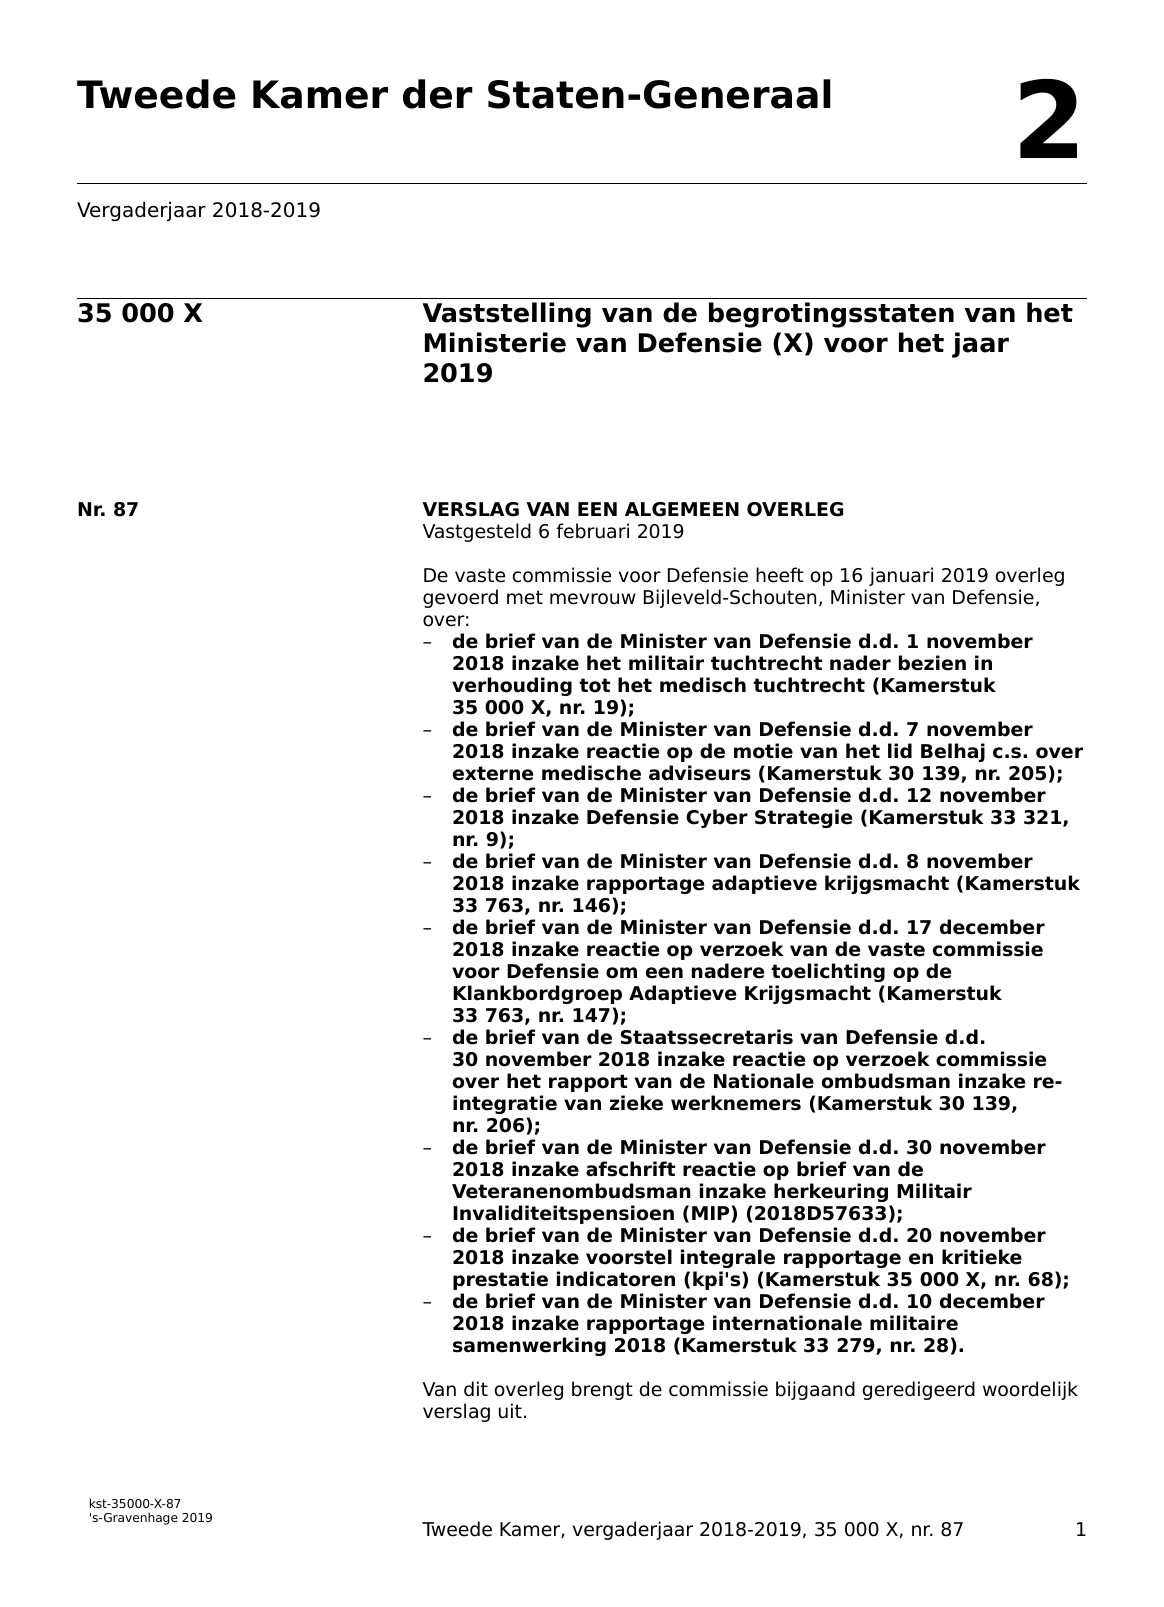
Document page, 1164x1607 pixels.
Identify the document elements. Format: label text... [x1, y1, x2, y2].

text – de brief van de Minister van Defensie d.d. 30 november 2018 inzake afschrift reactie op brief van de Veteranenombudsman inzake herkeuring Militair Invaliditeitspensioen (MIP) (2018D57633); [422, 1137, 1087, 1224]
text – de brief van de Minister van Defensie d.d. 7 november 2018 inzake reactie op de motie van het lid Belhaj c.s. over externe medische adviseurs (Kamerstuk 30 139, nr. 205); [422, 719, 1087, 785]
text – de brief van de Minister van Defensie d.d. 20 november 2018 inzake voorstel integrale rapportage en kritieke prestatie indicatoren (kpi's) (Kamerstuk 35 000 X, nr. 68); [422, 1224, 1087, 1291]
text kst-35000-X-87 [88, 1497, 323, 1511]
text De vaste commissie voor Defensie heeft op 16 januari 2019 overleg gevoerd met mevrouw Bijleveld-Schouten, Minister van Defensie, over: [422, 565, 1087, 631]
table_header Tweede Kamer der Staten-Generaal [77, 59, 886, 183]
text – de brief van de Minister van Defensie d.d. 17 december 2018 inzake reactie op verzoek van de vaste commissie voor Defensie om een nadere toelichting op de Klankbordgroep Adaptieve Krijgsmacht (Kamerstuk 33 763, nr. 147); [422, 917, 1087, 1027]
subtitle Nr. 87 VERSLAG VAN EEN ALGEMEEN OVERLEG [77, 499, 1087, 521]
text – de brief van de Minister van Defensie d.d. 12 november 2018 inzake Defensie Cyber Strategie (Kamerstuk 33 321, nr. 9); [422, 785, 1087, 851]
subtitle 35 000 X Vaststelling van de begrotingsstaten van het Ministerie van Defensie (X) voor het jaar 2019 [77, 299, 1087, 388]
table_header 2 [886, 59, 1087, 183]
text – de brief van de Minister van Defensie d.d. 10 december 2018 inzake rapportage internationale militaire samenwerking 2018 (Kamerstuk 33 279, nr. 28). [422, 1291, 1087, 1356]
text – de brief van de Minister van Defensie d.d. 8 november 2018 inzake rapportage adaptieve krijgsmacht (Kamerstuk 33 763, nr. 146); [422, 851, 1087, 917]
text – de brief van de Staatssecretaris van Defensie d.d. 30 november 2018 inzake reactie op verzoek commissie over het rapport van de Nationale ombudsman inzake re-integratie van zieke werknemers (Kamerstuk 30 139, nr. 206); [422, 1027, 1087, 1137]
text 's-Gravenhage 2019 [88, 1511, 323, 1525]
text Van dit overleg brengt de commissie bijgaand geredigeerd woordelijk verslag uit. [422, 1379, 1087, 1423]
text – de brief van de Minister van Defensie d.d. 1 november 2018 inzake het militair tuchtrecht nader bezien in verhouding tot het medisch tuchtrecht (Kamerstuk 35 000 X, nr. 19); [422, 631, 1087, 719]
text Vastgesteld 6 februari 2019 [422, 521, 1087, 543]
table_cell Vergaderjaar 2018-2019 [77, 184, 1087, 298]
